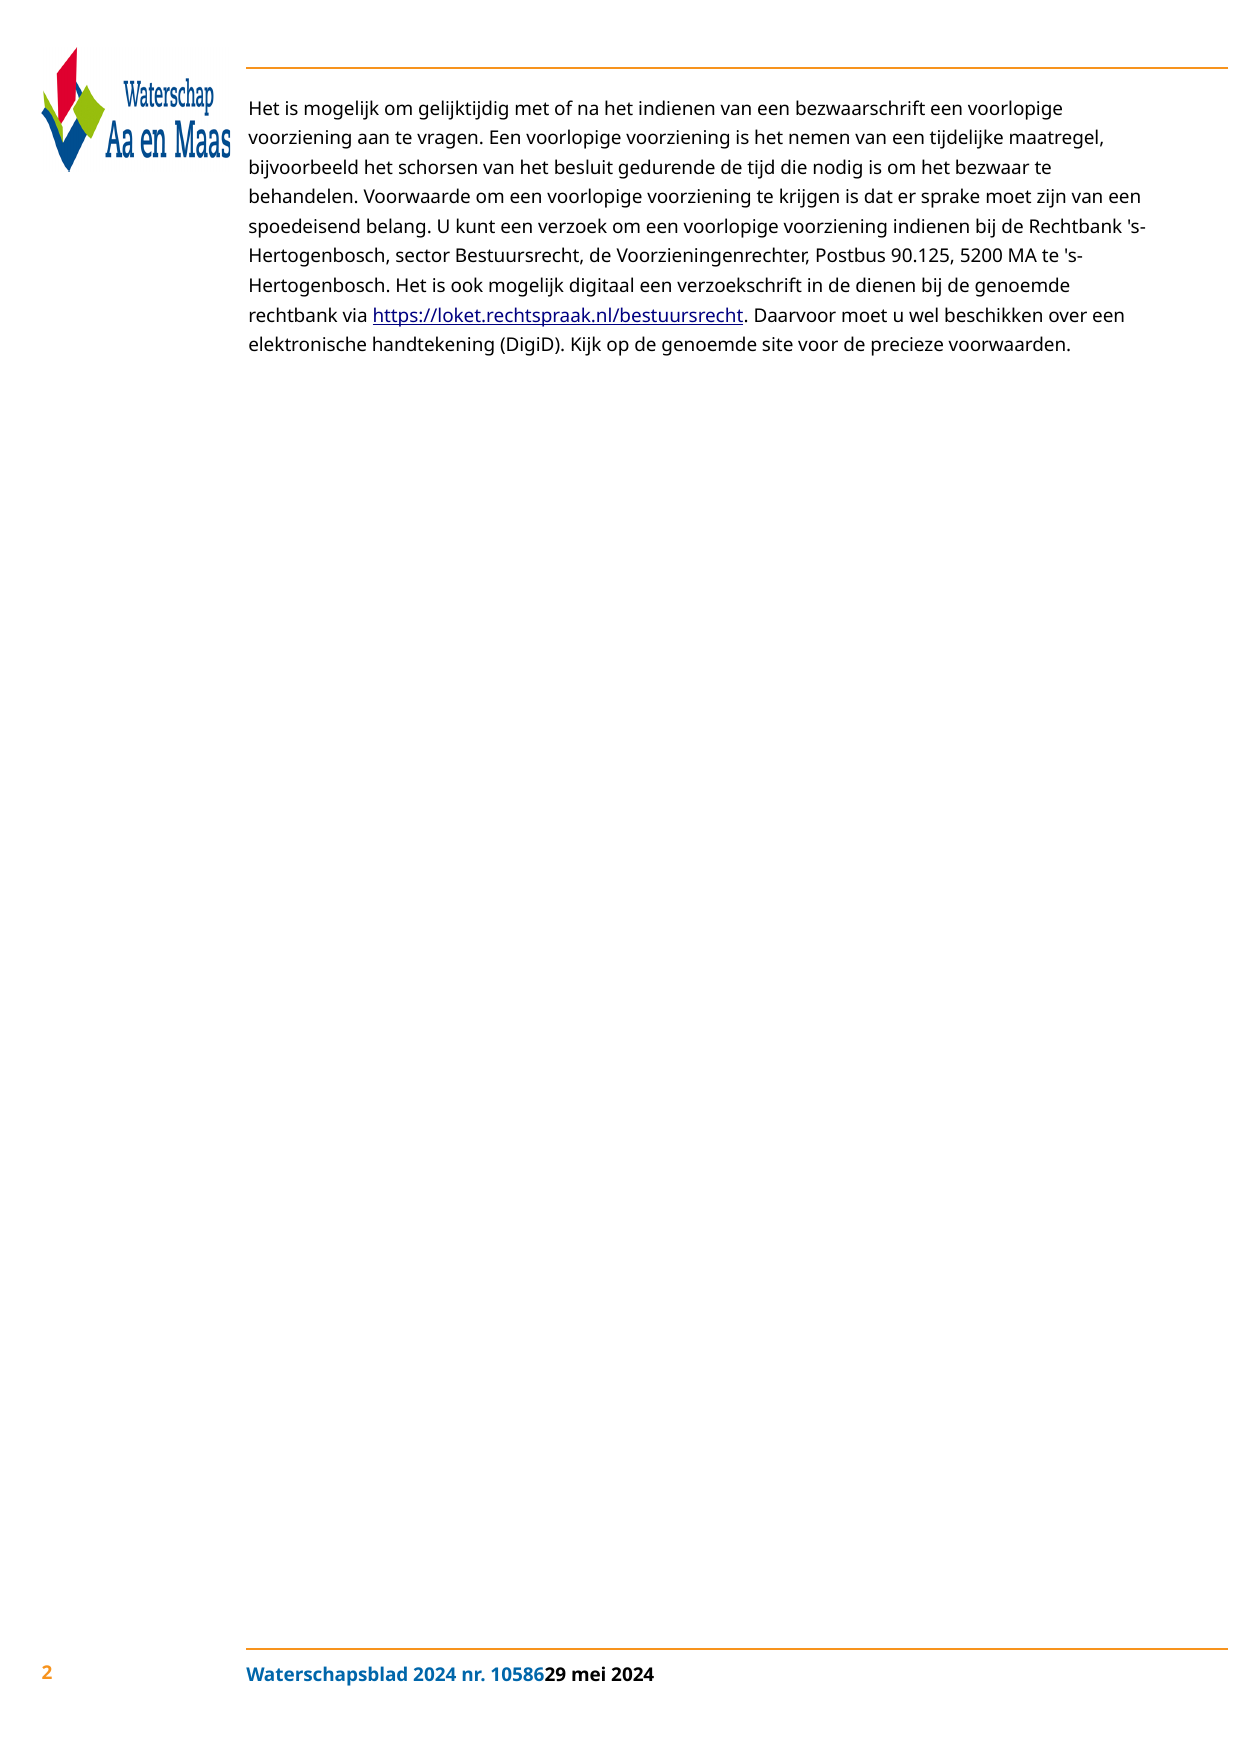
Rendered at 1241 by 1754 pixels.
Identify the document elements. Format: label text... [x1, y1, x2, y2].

text Het is mogelijk om gelijktijdig met of na het indienen van een bezwaarschrift een voorlopige voorziening aan te vragen. Een voorlopige voorziening is het nemen van een tijdelijke maatregel, bijvoorbeeld het schorsen van het besluit gedurende de tijd die nodig is om het bezwaar te behandelen. Voorwaarde om een voorlopige voorziening te krijgen is dat er sprake moet zijn van een spoedeisend belang. U kunt een verzoek om een voorlopige voorziening indienen bij de Rechtbank 's-Hertogenbosch, sector Bestuursrecht, de Voorzieningenrechter, Postbus 90.125, 5200 MA te 's-Hertogenbosch. Het is ook mogelijk digitaal een verzoekschrift in de dienen bij de genoemde rechtbank via https://loket.rechtspraak.nl/bestuursrecht. Daarvoor moet u wel beschikken over een elektronische handtekening (DigiD). Kijk op de genoemde site voor de precieze voorwaarden. [248, 95, 1152, 357]
picture [41, 47, 231, 172]
